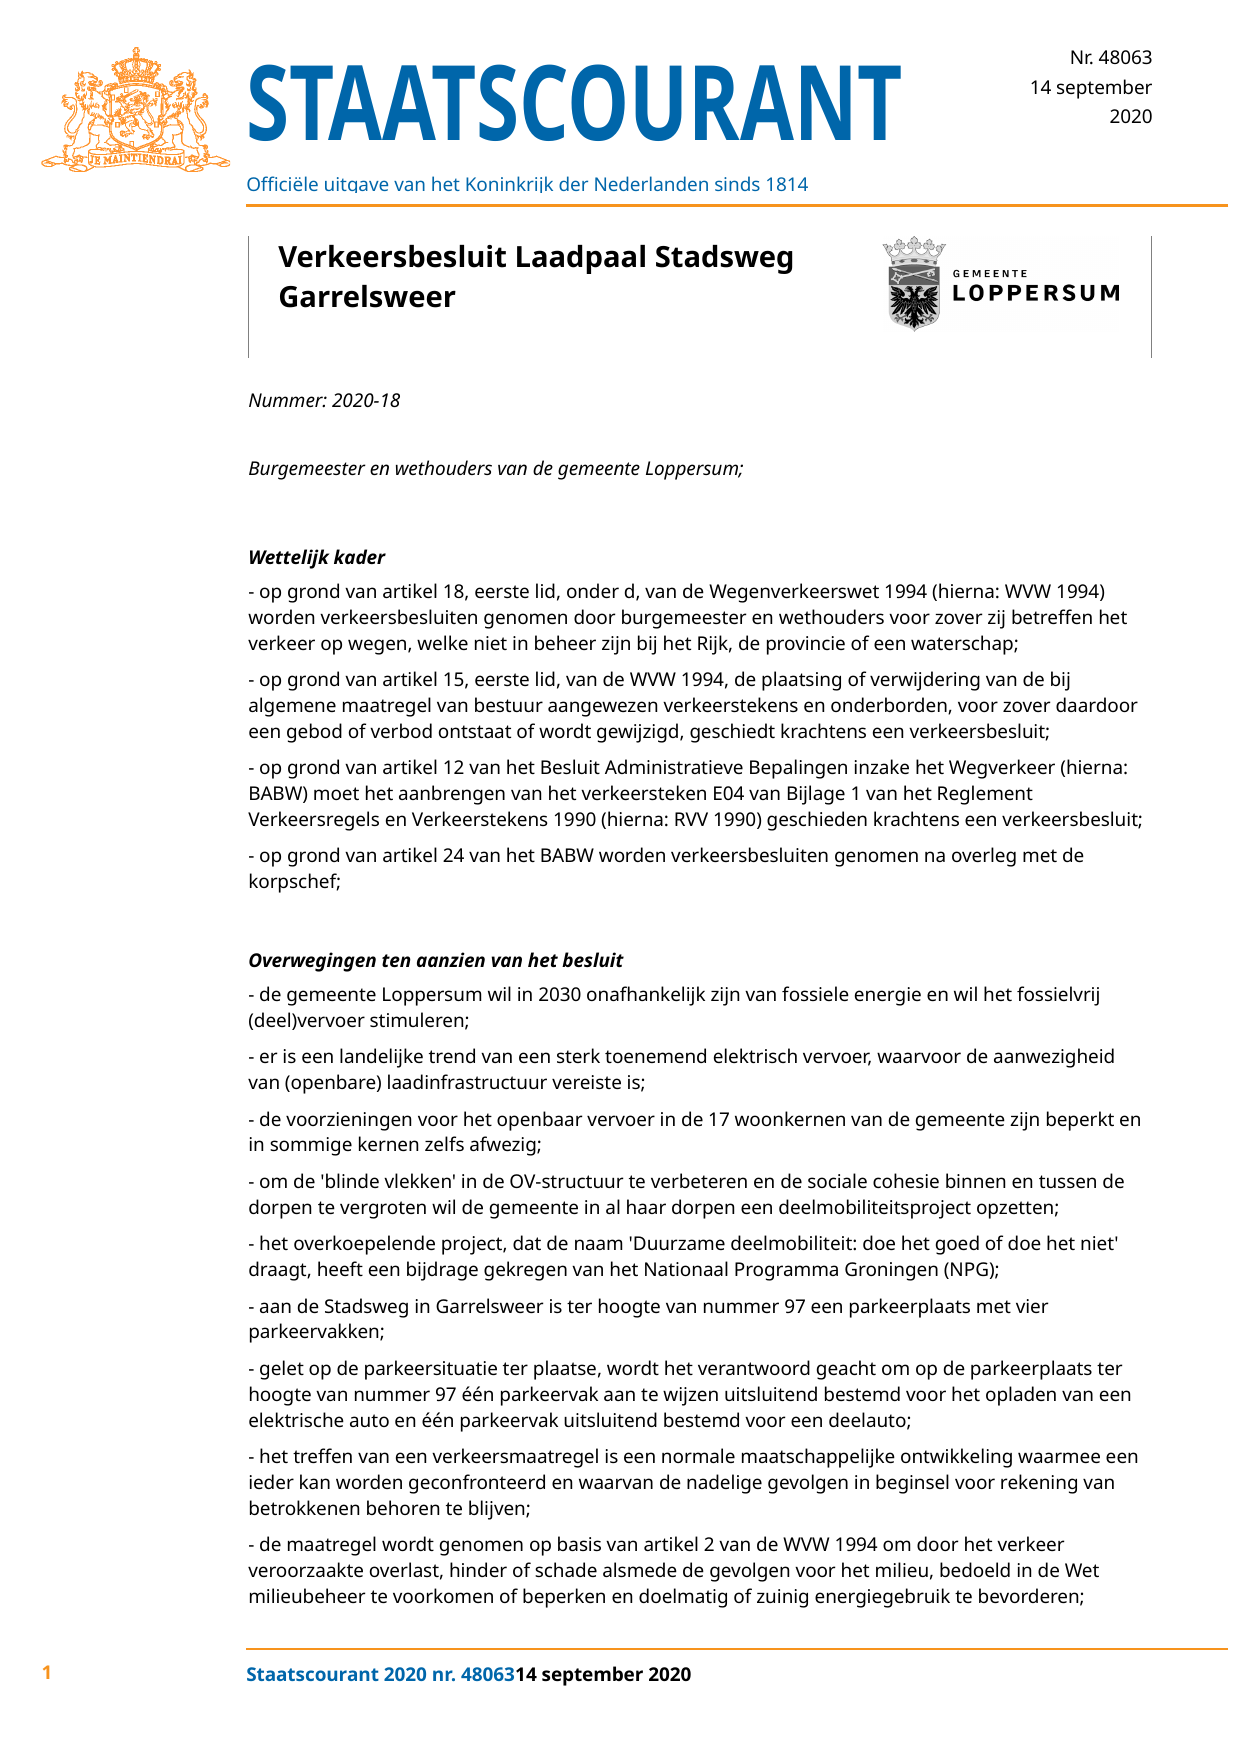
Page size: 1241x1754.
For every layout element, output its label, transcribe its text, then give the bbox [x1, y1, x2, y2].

text - het treffen van een verkeersmaatregel is een normale maatschappelijke ontwikkeling waarmee een ieder kan worden geconfronteerd en waarvan de nadelige gevolgen in beginsel voor rekening van betrokkenen behoren te blijven; [248, 1443, 1152, 1521]
picture [41, 47, 231, 172]
text - de gemeente Loppersum wil in 2030 onafhankelijk zijn van fossiele energie en wil het fossielvrij (deel)vervoer stimuleren; [248, 981, 1152, 1032]
table_header [850, 236, 1151, 358]
text - aan de Stadsweg in Garrelsweer is ter hoogte van nummer 97 een parkeerplaats met vier parkeervakken; [248, 1293, 1152, 1344]
text - de maatregel wordt genomen op basis van artikel 2 van de WVW 1994 om door het verkeer veroorzaakte overlast, hinder of schade alsmede de gevolgen voor het milieu, bedoeld in de Wet milieubeheer te voorkomen of beperken en doelmatig of zuinig energiegebruik te bevorderen; [248, 1532, 1152, 1609]
text Overwegingen ten aanzien van het besluit [248, 947, 1152, 973]
text - gelet op de parkeersituatie ter plaatse, wordt het verantwoord geacht om op de parkeerplaats ter hoogte van nummer 97 één parkeervak aan te wijzen uitsluitend bestemd voor het opladen van een elektrische auto en één parkeervak uitsluitend bestemd voor een deelauto; [248, 1355, 1152, 1433]
text - op grond van artikel 12 van het Besluit Administratieve Bepalingen inzake het Wegverkeer (hierna: BABW) moet het aanbrengen van het verkeersteken E04 van Bijlage 1 van het Reglement Verkeersregels en Verkeerstekens 1990 (hierna: RVV 1990) geschieden krachtens een verkeersbesluit; [248, 754, 1152, 832]
text - de voorzieningen voor het openbaar vervoer in de 17 woonkernen van de gemeente zijn beperkt en in sommige kernen zelfs afwezig; [248, 1106, 1152, 1157]
text - om de 'blinde vlekken' in de OV-structuur te verbeteren en de sociale cohesie binnen en tussen de dorpen te vergroten wil de gemeente in al haar dorpen een deelmobiliteitsproject opzetten; [248, 1168, 1152, 1220]
text - op grond van artikel 24 van het BABW worden verkeersbesluiten genomen na overleg met de korpschef; [248, 843, 1152, 894]
picture [882, 236, 1119, 332]
text - op grond van artikel 18, eerste lid, onder d, van de Wegenverkeerswet 1994 (hierna: WVW 1994) worden verkeersbesluiten genomen door burgemeester en wethouders voor zover zij betreffen het verkeer op wegen, welke niet in beheer zijn bij het Rijk, de provincie of een waterschap; [248, 578, 1152, 656]
text Nummer: 2020-18 [248, 387, 1152, 413]
table_header Verkeersbesluit Laadpaal Stadsweg Garrelsweer [249, 236, 850, 358]
text - er is een landelijke trend van een sterk toenemend elektrisch vervoer, waarvoor de aanwezigheid van (openbare) laadinfrastructuur vereiste is; [248, 1043, 1152, 1095]
text Burgemeester en wethouders van de gemeente Loppersum; [248, 455, 1152, 481]
text Wettelijk kader [248, 544, 1152, 570]
text - het overkoepelende project, dat de naam 'Duurzame deelmobiliteit: doe het goed of doe het niet' draagt, heeft een bijdrage gekregen van het Nationaal Programma Groningen (NPG); [248, 1231, 1152, 1282]
text - op grond van artikel 15, eerste lid, van de WVW 1994, de plaatsing of verwijdering van de bij algemene maatregel van bestuur aangewezen verkeerstekens en onderborden, voor zover daardoor een gebod of verbod ontstaat of wordt gewijzigd, geschiedt krachtens een verkeersbesluit; [248, 666, 1152, 744]
